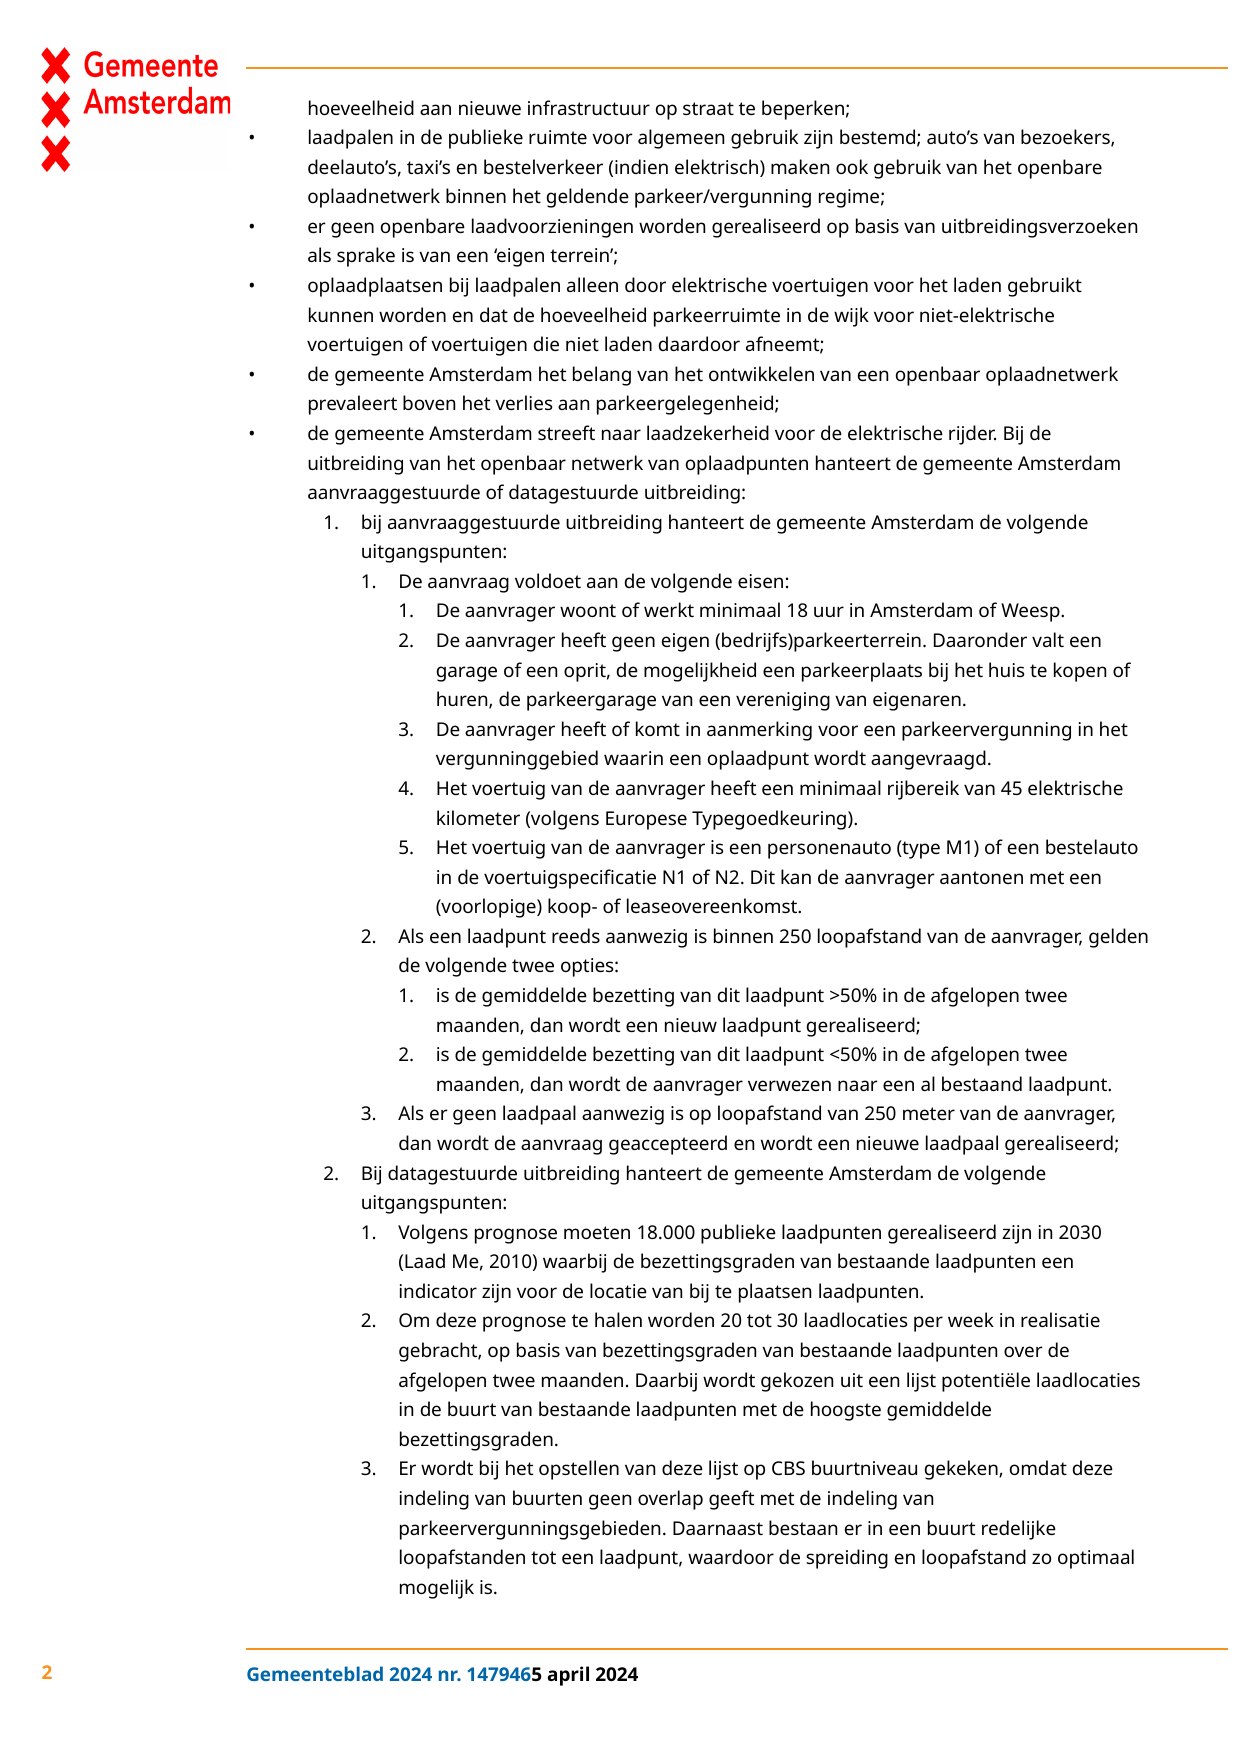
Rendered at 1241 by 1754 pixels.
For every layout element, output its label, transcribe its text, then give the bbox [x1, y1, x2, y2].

list hoeveelheid aan nieuwe infrastructuur op straat te beperken; [248, 95, 1152, 121]
list Als een laadpunt reeds aanwezig is binnen 250 loopafstand van de aanvrager, gelden de volgende twee opties: [361, 923, 1152, 978]
list de gemeente Amsterdam streeft naar laadzekerheid voor de elektrische rijder. Bij de uitbreiding van het openbaar netwerk van oplaadpunten hanteert de gemeente Amsterdam aanvraaggestuurde of datagestuurde uitbreiding: [248, 420, 1152, 505]
list De aanvrager woont of werkt minimaal 18 uur in Amsterdam of Weesp. [398, 598, 1152, 623]
list er geen openbare laadvoorzieningen worden gerealiseerd op basis van uitbreidingsverzoeken als sprake is van een ‘eigen terrein’; [248, 213, 1152, 268]
list Als er geen laadpaal aanwezig is op loopafstand van 250 meter van de aanvrager, dan wordt de aanvraag geaccepteerd en wordt een nieuwe laadpaal gerealiseerd; [361, 1101, 1152, 1156]
list Bij datagestuurde uitbreiding hanteert de gemeente Amsterdam de volgende uitgangspunten: [323, 1160, 1152, 1215]
list Er wordt bij het opstellen van deze lijst op CBS buurtniveau gekeken, omdat deze indeling van buurten geen overlap geeft met de indeling van parkeervergunningsgebieden. Daarnaast bestaan er in een buurt redelijke loopafstanden tot een laadpunt, waardoor de spreiding en loopafstand zo optimaal mogelijk is. [361, 1456, 1152, 1600]
list De aanvraag voldoet aan de volgende eisen: [361, 568, 1152, 594]
picture [41, 47, 231, 172]
list oplaadplaatsen bij laadpalen alleen door elektrische voertuigen voor het laden gebruikt kunnen worden en dat de hoeveelheid parkeerruimte in de wijk voor niet-elektrische voertuigen of voertuigen die niet laden daardoor afneemt; [248, 272, 1152, 357]
list De aanvrager heeft of komt in aanmerking voor een parkeervergunning in het vergunninggebied waarin een oplaadpunt wordt aangevraagd. [398, 716, 1152, 771]
list Het voertuig van de aanvrager heeft een minimaal rijbereik van 45 elektrische kilometer (volgens Europese Typegoedkeuring). [398, 775, 1152, 831]
list Volgens prognose moeten 18.000 publieke laadpunten gerealiseerd zijn in 2030 (Laad Me, 2010) waarbij de bezettingsgraden van bestaande laadpunten een indicator zijn voor de locatie van bij te plaatsen laadpunten. [361, 1219, 1152, 1304]
list is de gemiddelde bezetting van dit laadpunt <50% in de afgelopen twee maanden, dan wordt de aanvrager verwezen naar een al bestaand laadpunt. [398, 1041, 1152, 1097]
list bij aanvraaggestuurde uitbreiding hanteert de gemeente Amsterdam de volgende uitgangspunten: [323, 509, 1152, 564]
list Om deze prognose te halen worden 20 tot 30 laadlocaties per week in realisatie gebracht, op basis van bezettingsgraden van bestaande laadpunten over de afgelopen twee maanden. Daarbij wordt gekozen uit een lijst potentiële laadlocaties in de buurt van bestaande laadpunten met de hoogste gemiddelde bezettingsgraden. [361, 1308, 1152, 1452]
list Het voertuig van de aanvrager is een personenauto (type M1) of een bestelauto in de voertuigspecificatie N1 of N2. Dit kan de aanvrager aantonen met een (voorlopige) koop- of leaseovereenkomst. [398, 834, 1152, 919]
list De aanvrager heeft geen eigen (bedrijfs)parkeerterrein. Daaronder valt een garage of een oprit, de mogelijkheid een parkeerplaats bij het huis te kopen of huren, de parkeergarage van een vereniging van eigenaren. [398, 627, 1152, 712]
list is de gemiddelde bezetting van dit laadpunt >50% in de afgelopen twee maanden, dan wordt een nieuw laadpunt gerealiseerd; [398, 982, 1152, 1038]
list laadpalen in de publieke ruimte voor algemeen gebruik zijn bestemd; auto’s van bezoekers, deelauto’s, taxi’s en bestelverkeer (indien elektrisch) maken ook gebruik van het openbare oplaadnetwerk binnen het geldende parkeer/vergunning regime; [248, 124, 1152, 209]
list de gemeente Amsterdam het belang van het ontwikkelen van een openbaar oplaadnetwerk prevaleert boven het verlies aan parkeergelegenheid; [248, 361, 1152, 416]
